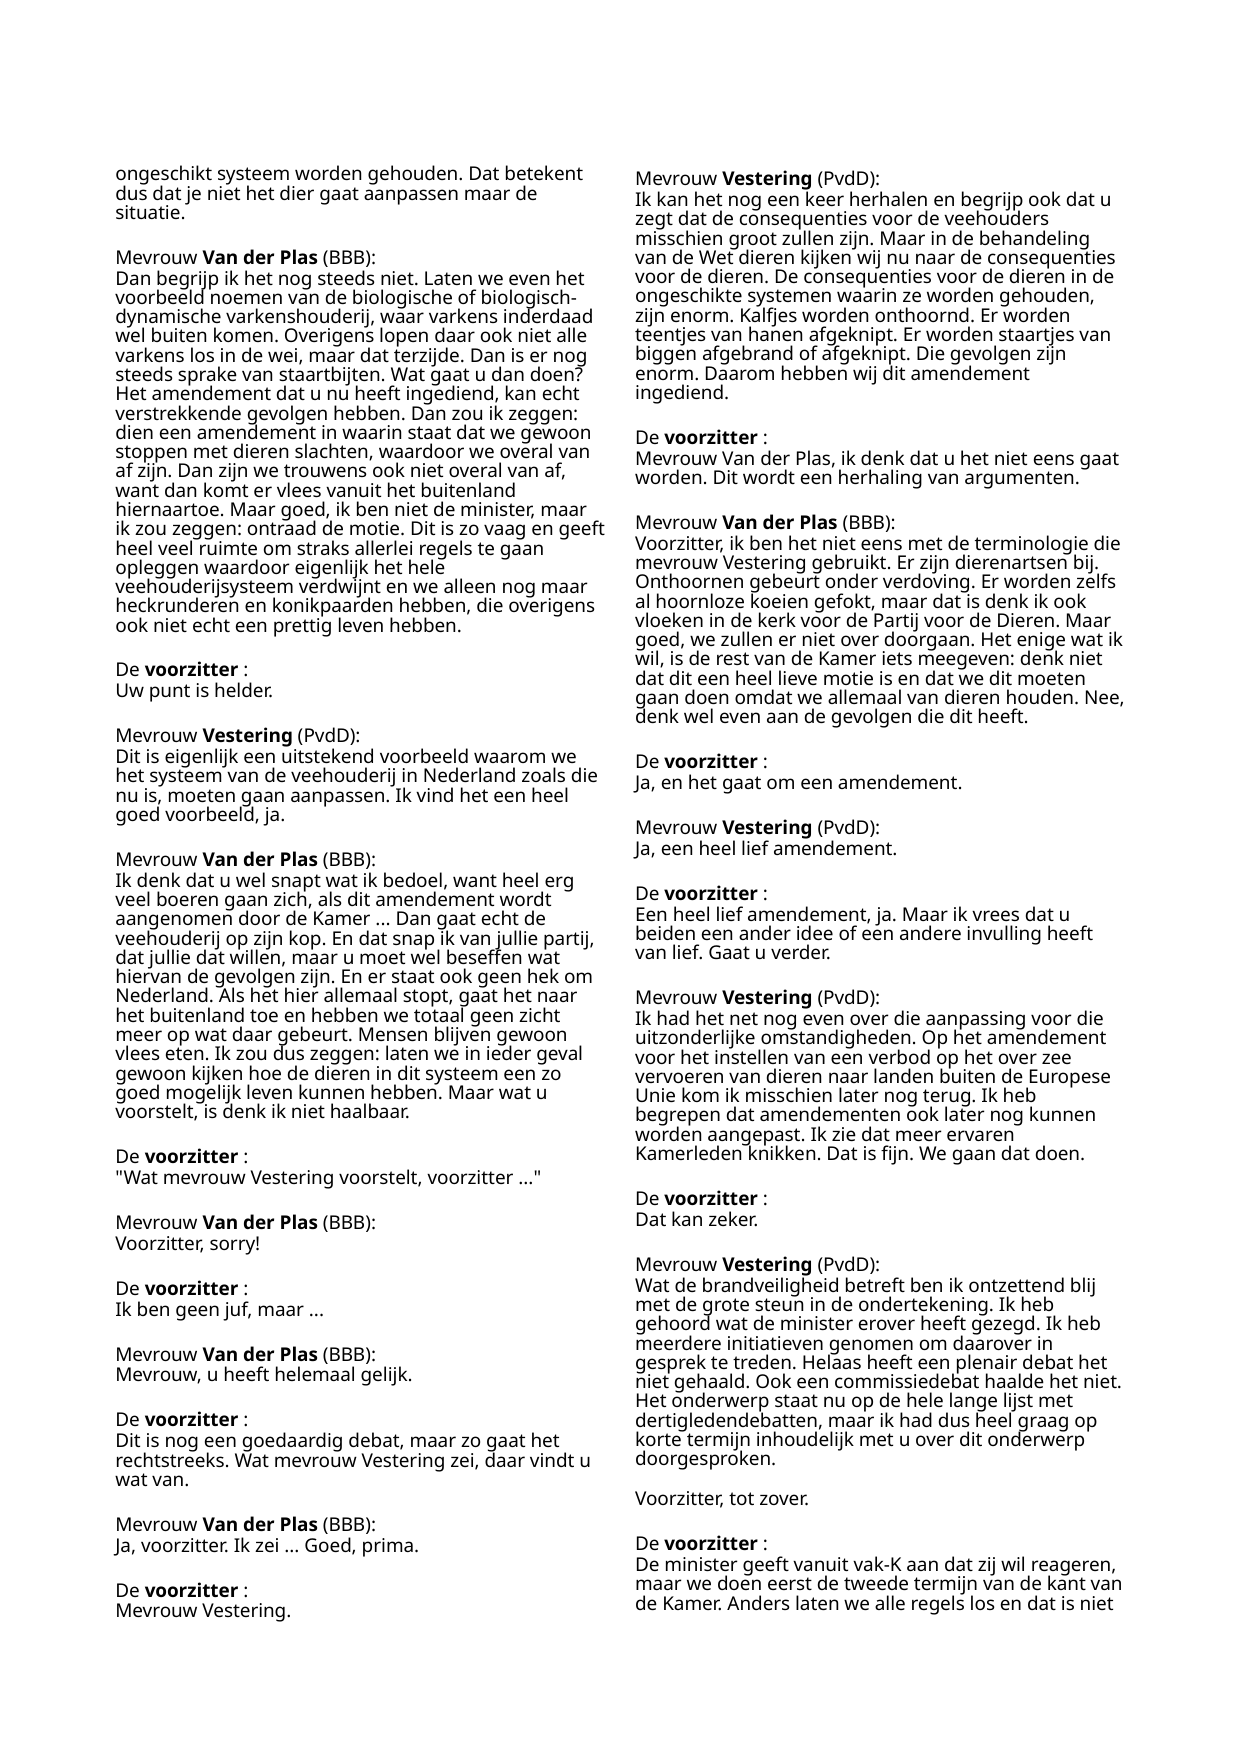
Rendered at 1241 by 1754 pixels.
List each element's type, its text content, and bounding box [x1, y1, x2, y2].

text Dit is nog een goedaardig debat, maar zo gaat het rechtstreeks. Wat mevrouw Vestering zei, daar vindt u wat van. [115, 1432, 605, 1490]
text Een heel lief amendement, ja. Maar ik vrees dat u beiden een ander idee of een andere invulling heeft van lief. Gaat u verder. [635, 906, 1125, 963]
text De voorzitter : [635, 748, 1125, 774]
text Ik denk dat u wel snapt wat ik bedoel, want heel erg veel boeren gaan zich, als dit amendement wordt aangenomen door de Kamer ... Dan gaat echt de veehouderij op zijn kop. En dat snap ik van jullie partij, dat jullie dat willen, maar u moet wel beseffen wat hiervan de gevolgen zijn. En er staat ook geen hek om Nederland. Als het hier allemaal stopt, gaat het naar het buitenland toe en hebben we totaal geen zicht meer op wat daar gebeurt. Mensen blijven gewoon vlees eten. Ik zou dus zeggen: laten we in ieder geval gewoon kijken hoe de dieren in dit systeem een zo goed mogelijk leven kunnen hebben. Maar wat u voorstelt, is denk ik niet haalbaar. [115, 872, 605, 1122]
text De voorzitter : [635, 424, 1125, 450]
text Ja, een heel lief amendement. [635, 840, 1125, 859]
text Mevrouw Van der Plas (BBB): [115, 1209, 605, 1235]
text De voorzitter : [115, 1407, 605, 1432]
text Mevrouw Van der Plas (BBB): [115, 1511, 605, 1537]
text Mevrouw, u heeft helemaal gelijk. [115, 1366, 605, 1386]
text De voorzitter : [115, 1275, 605, 1301]
text Mevrouw Van der Plas (BBB): [115, 1341, 605, 1366]
text Mevrouw Vestering (PvdD): [635, 1251, 1125, 1277]
text Mevrouw Vestering (PvdD): [635, 165, 1125, 191]
text Ik ben geen juf, maar ... [115, 1301, 605, 1320]
text Mevrouw Vestering (PvdD): [635, 984, 1125, 1010]
text Voorzitter, ik ben het niet eens met de terminologie die mevrouw Vestering gebruikt. Er zijn dierenartsen bij. Onthoornen gebeurt onder verdoving. Er worden zelfs al hoornloze koeien gefokt, maar dat is denk ik ook vloeken in de kerk voor de Partij voor de Dieren. Maar goed, we zullen er niet over doorgaan. Het enige wat ik wil, is de rest van de Kamer iets meegeven: denk niet dat dit een heel lieve motie is en dat we dit moeten gaan doen omdat we allemaal van dieren houden. Nee, denk wel even aan de gevolgen die dit heeft. [635, 535, 1125, 727]
text Ik kan het nog een keer herhalen en begrijp ook dat u zegt dat de consequenties voor de veehouders misschien groot zullen zijn. Maar in de behandeling van de Wet dieren kijken wij nu naar de consequenties voor de dieren. De consequenties voor de dieren in de ongeschikte systemen waarin ze worden gehouden, zijn enorm. Kalfjes worden onthoornd. Er worden teentjes van hanen afgeknipt. Er worden staartjes van biggen afgebrand of afgeknipt. Die gevolgen zijn enorm. Daarom hebben wij dit amendement ingediend. [635, 191, 1125, 403]
text "Wat mevrouw Vestering voorstelt, voorzitter ..." [115, 1169, 605, 1188]
text Ja, voorzitter. Ik zei ... Goed, prima. [115, 1537, 605, 1556]
text ongeschikt systeem worden gehouden. Dat betekent dus dat je niet het dier gaat aanpassen maar de situatie. [115, 165, 605, 223]
text Dit is eigenlijk een uitstekend voorbeeld waarom we het systeem van de veehouderij in Nederland zoals die nu is, moeten gaan aanpassen. Ik vind het een heel goed voorbeeld, ja. [115, 748, 605, 825]
text Wat de brandveiligheid betreft ben ik ontzettend blij met de grote steun in de ondertekening. Ik heb gehoord wat de minister erover heeft gezegd. Ik heb meerdere initiatieven genomen om daarover in gesprek te treden. Helaas heeft een plenair debat het niet gehaald. Ook een commissiedebat haalde het niet. Het onderwerp staat nu op de hele lange lijst met dertigledendebatten, maar ik had dus heel graag op korte termijn inhoudelijk met u over dit onderwerp doorgesproken. [635, 1277, 1125, 1469]
text Ik had het net nog even over die aanpassing voor die uitzonderlijke omstandigheden. Op het amendement voor het instellen van een verbod op het over zee vervoeren van dieren naar landen buiten de Europese Unie kom ik misschien later nog terug. Ik heb begrepen dat amendementen ook later nog kunnen worden aangepast. Ik zie dat meer ervaren Kamerleden knikken. Dat is fijn. We gaan dat doen. [635, 1010, 1125, 1164]
text De voorzitter : [115, 657, 605, 682]
text De minister geeft vanuit vak-K aan dat zij wil reageren, maar we doen eerst de tweede termijn van de kant van de Kamer. Anders laten we alle regels los en dat is niet [635, 1556, 1125, 1614]
text Mevrouw Van der Plas (BBB): [115, 846, 605, 872]
text Mevrouw Van der Plas (BBB): [115, 244, 605, 270]
text Voorzitter, sorry! [115, 1235, 605, 1254]
text Ja, en het gaat om een amendement. [635, 774, 1125, 793]
text Mevrouw Vestering. [115, 1602, 605, 1622]
text Mevrouw Vestering (PvdD): [635, 814, 1125, 840]
text De voorzitter : [635, 1185, 1125, 1211]
text De voorzitter : [115, 1577, 605, 1602]
text Mevrouw Van der Plas (BBB): [635, 509, 1125, 535]
text Mevrouw Vestering (PvdD): [115, 722, 605, 748]
text Mevrouw Van der Plas, ik denk dat u het niet eens gaat worden. Dit wordt een herhaling van argumenten. [635, 450, 1125, 488]
text De voorzitter : [115, 1143, 605, 1169]
text De voorzitter : [635, 880, 1125, 906]
text Dat kan zeker. [635, 1211, 1125, 1230]
text De voorzitter : [635, 1530, 1125, 1556]
text Uw punt is helder. [115, 682, 605, 702]
text Voorzitter, tot zover. [635, 1490, 1125, 1509]
text Dan begrijp ik het nog steeds niet. Laten we even het voorbeeld noemen van de biologische of biologisch-dynamische varkenshouderij, waar varkens inderdaad wel buiten komen. Overigens lopen daar ook niet alle varkens los in de wei, maar dat terzijde. Dan is er nog steeds sprake van staartbijten. Wat gaat u dan doen? Het amendement dat u nu heeft ingediend, kan echt verstrekkende gevolgen hebben. Dan zou ik zeggen: dien een amendement in waarin staat dat we gewoon stoppen met dieren slachten, waardoor we overal van af zijn. Dan zijn we trouwens ook niet overal van af, want dan komt er vlees vanuit het buitenland hiernaartoe. Maar goed, ik ben niet de minister, maar ik zou zeggen: ontraad de motie. Dit is zo vaag en geeft heel veel ruimte om straks allerlei regels te gaan opleggen waardoor eigenlijk het hele veehouderijsysteem verdwijnt en we alleen nog maar heckrunderen en konikpaarden hebben, die overigens ook niet echt een prettig leven hebben. [115, 270, 605, 636]
